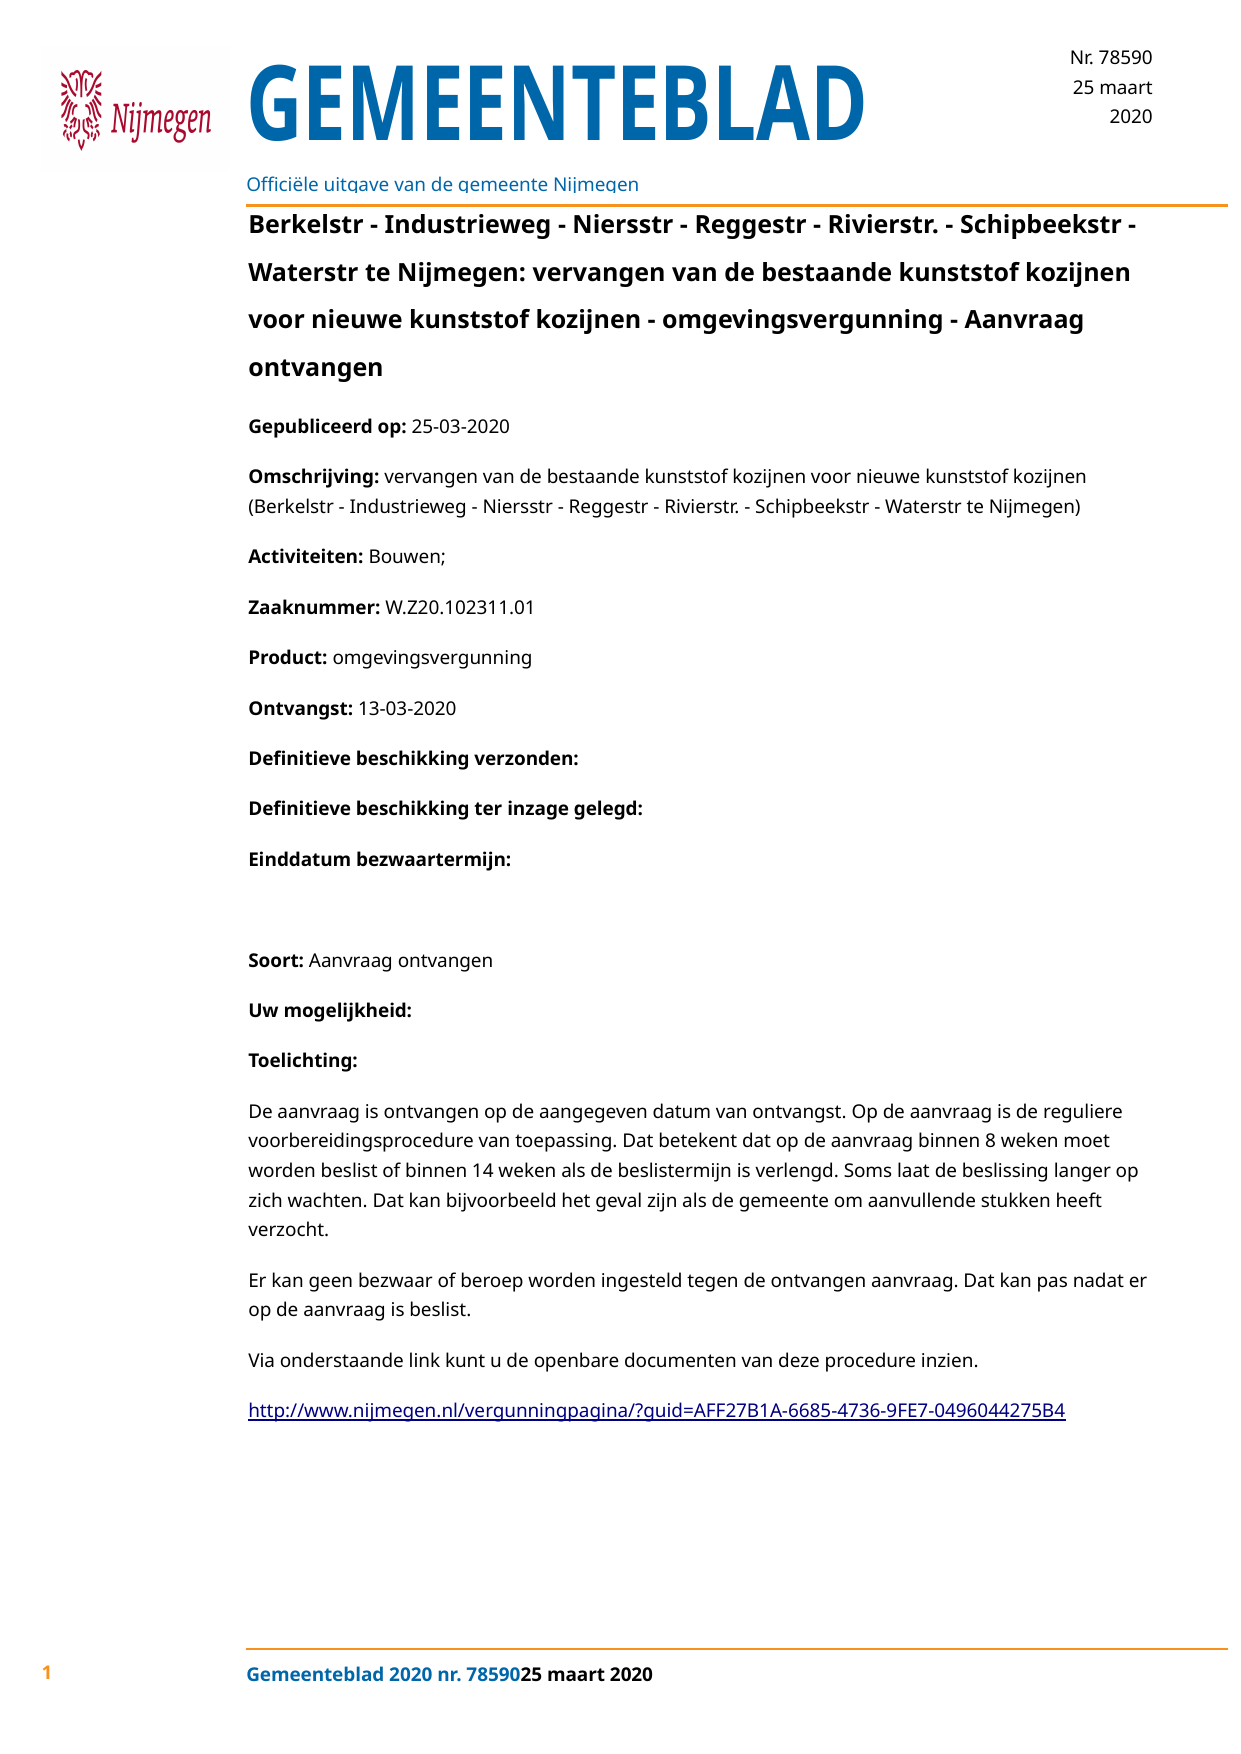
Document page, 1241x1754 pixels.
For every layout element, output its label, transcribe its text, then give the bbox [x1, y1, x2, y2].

text Via onderstaande link kunt u de openbare documenten van deze procedure inzien. [248, 1347, 1152, 1373]
picture [41, 47, 231, 172]
text Toelichting: [248, 1048, 1152, 1073]
text Gepubliceerd op: 25-03-2020 [248, 413, 1152, 439]
text Definitieve beschikking verzonden: [248, 745, 1152, 771]
text De aanvraag is ontvangen op de aangegeven datum van ontvangst. Op de aanvraag is de reguliere voorbereidingsprocedure van toepassing. Dat betekent dat op de aanvraag binnen 8 weken moet worden beslist of binnen 14 weken als de beslistermijn is verlengd. Soms laat de beslissing langer op zich wachten. Dat kan bijvoorbeeld het geval zijn als de gemeente om aanvullende stukken heeft verzocht. [248, 1098, 1152, 1242]
text Ontvangst: 13-03-2020 [248, 695, 1152, 721]
text Soort: Aanvraag ontvangen [248, 947, 1152, 973]
text Omschrijving: vervangen van de bestaande kunststof kozijnen voor nieuwe kunststof kozijnen (Berkelstr - Industrieweg - Niersstr - Reggestr - Rivierstr. - Schipbeekstr - Waterstr te Nijmegen) [248, 463, 1152, 519]
text Activiteiten: Bouwen; [248, 543, 1152, 569]
text Einddatum bezwaartermijn: [248, 846, 1152, 872]
text Definitieve beschikking ter inzage gelegd: [248, 796, 1152, 821]
text Zaaknummer: W.Z20.102311.01 [248, 594, 1152, 620]
text Product: omgevingsvergunning [248, 644, 1152, 670]
text Uw mogelijkheid: [248, 997, 1152, 1023]
text Er kan geen bezwaar of beroep worden ingesteld tegen de ontvangen aanvraag. Dat kan pas nadat er op de aanvraag is beslist. [248, 1267, 1152, 1322]
text http://www.nijmegen.nl/vergunningpagina/?guid=AFF27B1A-6685-4736-9FE7-0496044275B4 [248, 1397, 1152, 1423]
text Berkelstr - Industrieweg - Niersstr - Reggestr - Rivierstr. - Schipbeekstr - Waterstr te Nijmegen: vervangen van de bestaande kunststof kozijnen voor nieuwe kunststof kozijnen - omgevingsvergunning - Aanvraag ontvangen [248, 207, 1152, 384]
